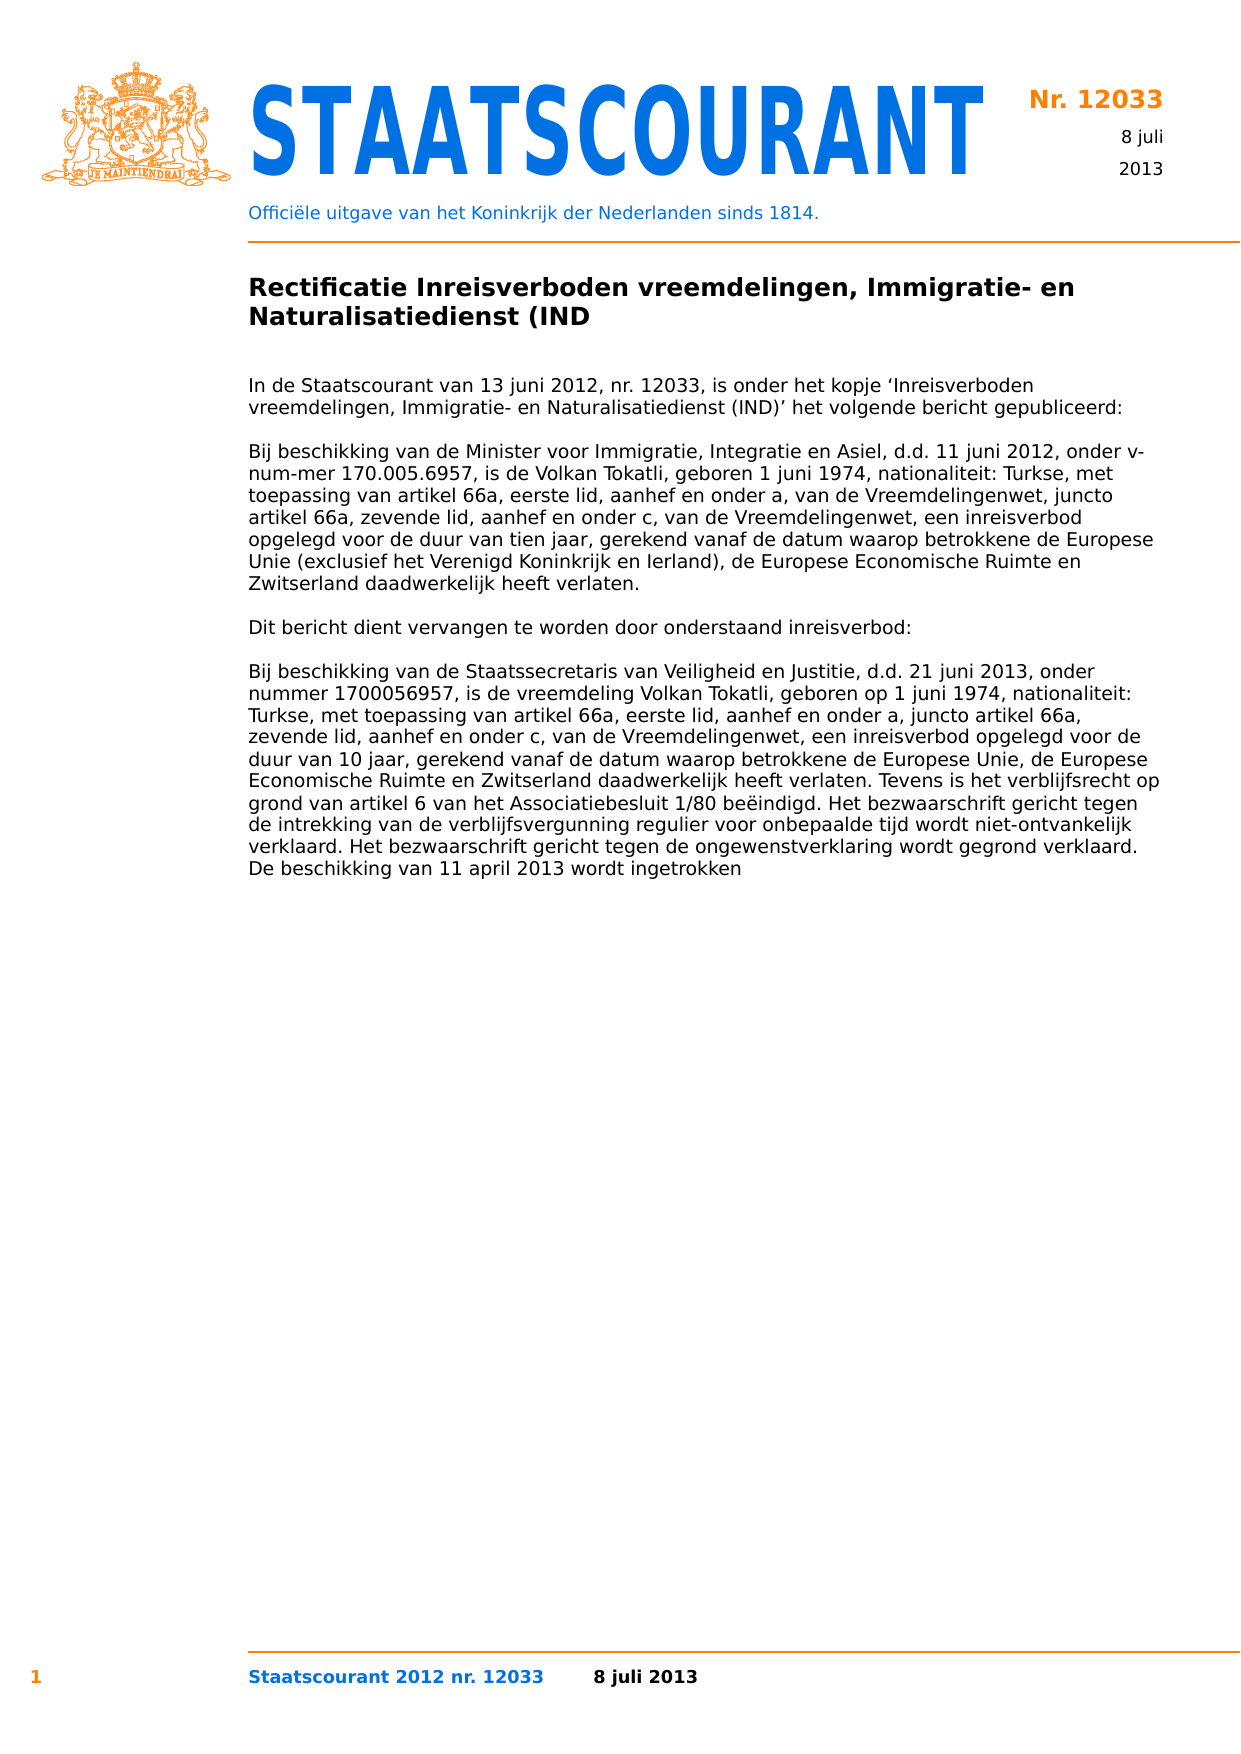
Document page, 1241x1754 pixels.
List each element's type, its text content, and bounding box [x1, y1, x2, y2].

text Dit bericht dient vervangen te worden door onderstaand inreisverbod: [248, 617, 1163, 639]
subtitle Rectificatie Inreisverboden vreemdelingen, Immigratie- en Naturalisatiedienst (IND [248, 273, 1163, 331]
text Bij beschikking van de Minister voor Immigratie, Integratie en Asiel, d.d. 11 juni 2012, onder v-num-mer 170.005.6957, is de Volkan Tokatli, geboren 1 juni 1974, nationaliteit: Turkse, met toepassing van artikel 66a, eerste lid, aanhef en onder a, van de Vreemdelingenwet, juncto artikel 66a, zevende lid, aanhef en onder c, van de Vreemdelingenwet, een inreisverbod opgelegd voor de duur van tien jaar, gerekend vanaf de datum waarop betrokkene de Europese Unie (exclusief het Verenigd Koninkrijk en Ierland), de Europese Economische Ruimte en Zwitserland daadwerkelijk heeft verlaten. [248, 441, 1163, 595]
table_cell 8 juli [998, 121, 1240, 153]
table_cell Officiële uitgave van het Koninkrijk der Nederlanden sinds 1814. [248, 203, 1240, 241]
table_header Nr. 12033 [998, 62, 1240, 121]
picture [41, 62, 231, 186]
text In de Staatscourant van 13 juni 2012, nr. 12033, is onder het kopje ‘Inreisverboden vreemdelingen, Immigratie- en Naturalisatiedienst (IND)’ het volgende bericht gepubliceerd: [248, 375, 1163, 419]
table_header STAATSCOURANT [248, 62, 998, 203]
text Bij beschikking van de Staatssecretaris van Veiligheid en Justitie, d.d. 21 juni 2013, onder nummer 1700056957, is de vreemdeling Volkan Tokatli, geboren op 1 juni 1974, nationaliteit: Turkse, met toepassing van artikel 66a, eerste lid, aanhef en onder a, juncto artikel 66a, zevende lid, aanhef en onder c, van de Vreemdelingenwet, een inreisverbod opgelegd voor de duur van 10 jaar, gerekend vanaf de datum waarop betrokkene de Europese Unie, de Europese Economische Ruimte en Zwitserland daadwerkelijk heeft verlaten. Tevens is het verblijfsrecht op grond van artikel 6 van het Associatiebesluit 1/80 beëindigd. Het bezwaarschrift gericht tegen de intrekking van de verblijfsvergunning regulier voor onbepaalde tijd wordt niet-ontvankelijk verklaard. Het bezwaarschrift gericht tegen de ongewenstverklaring wordt gegrond verklaard. De beschikking van 11 april 2013 wordt ingetrokken [248, 661, 1163, 880]
table_cell 2013 [998, 153, 1240, 203]
table_header [25, 62, 248, 241]
